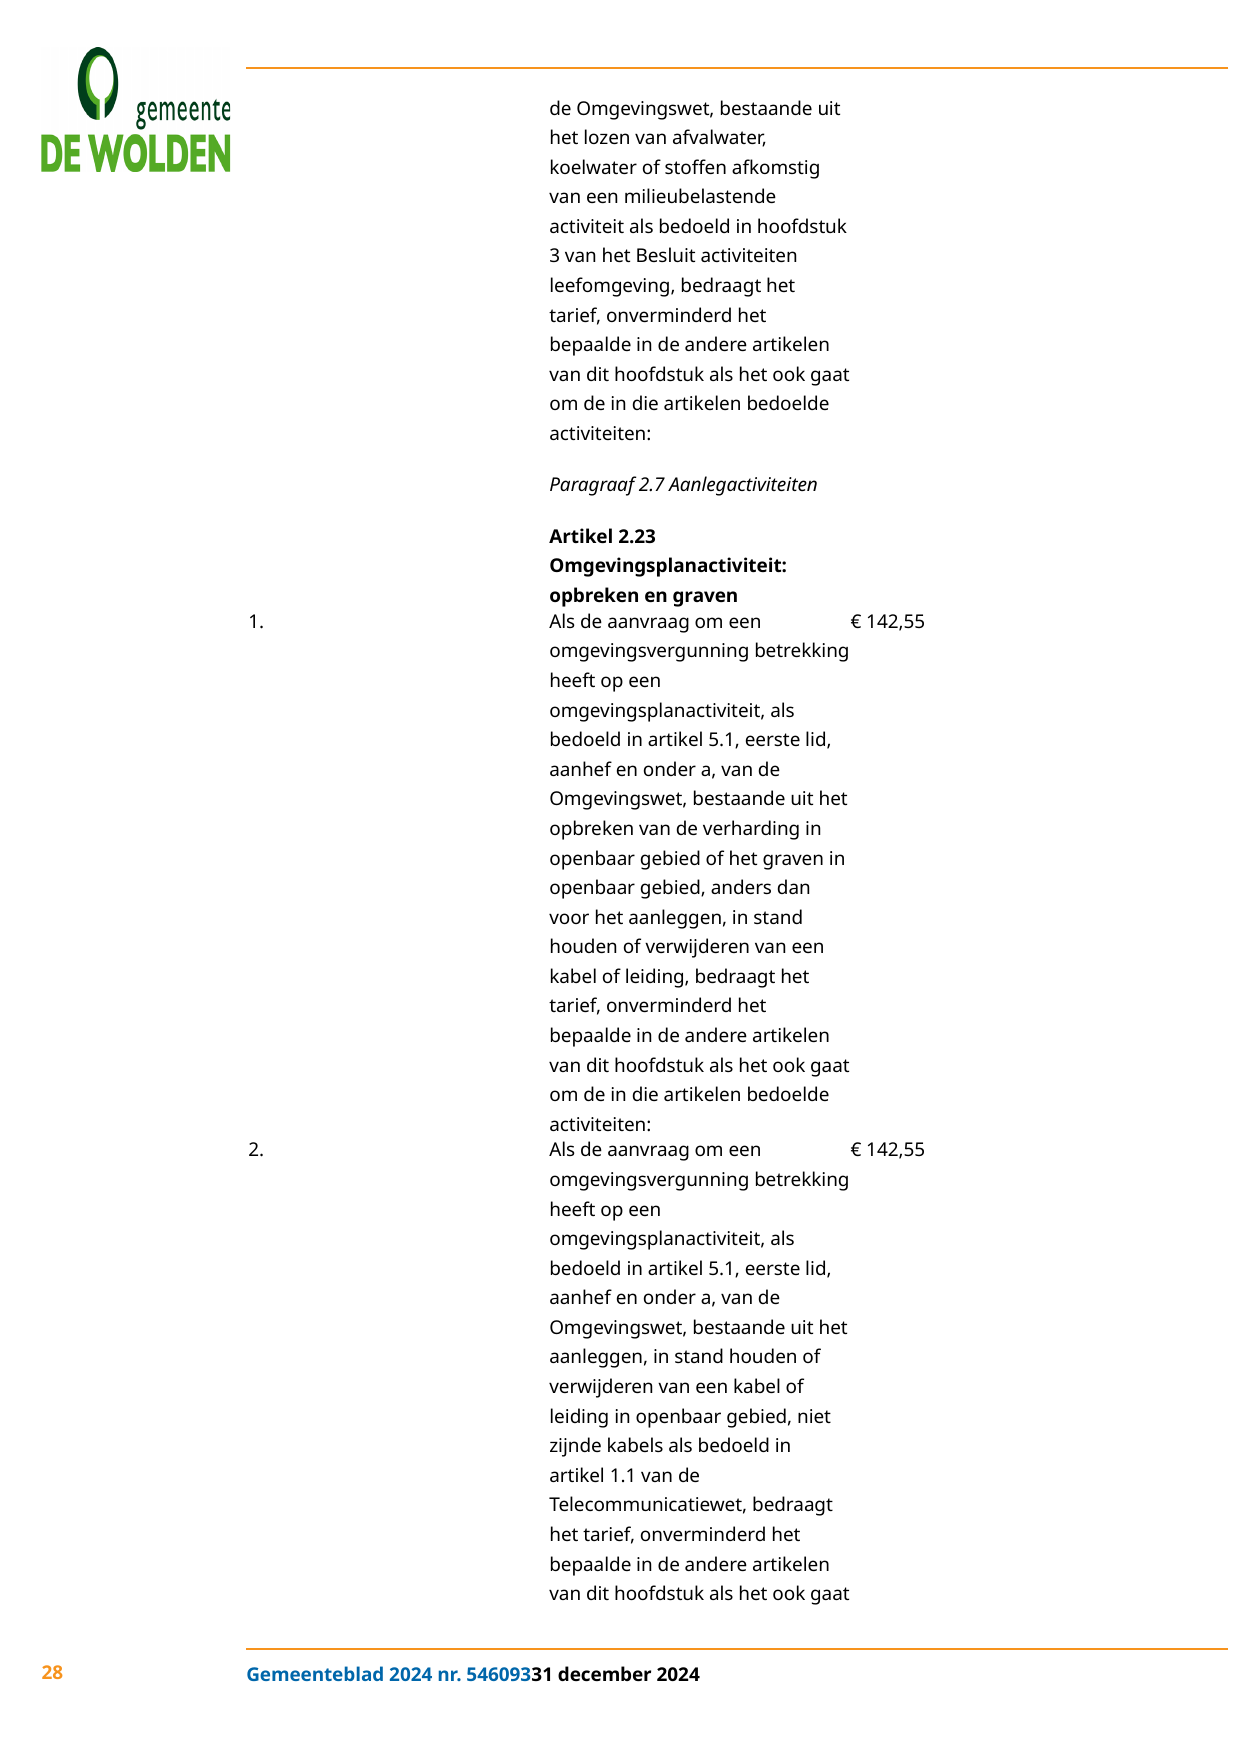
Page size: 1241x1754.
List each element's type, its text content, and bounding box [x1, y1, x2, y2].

table_cell [850, 523, 1152, 608]
table_cell Artikel 2.23 Omgevingsplanactiviteit: opbreken en graven [549, 523, 850, 608]
table_cell Als de aanvraag om een omgevingsvergunning betrekking heeft op een omgevingsplanactiviteit, als bedoeld in artikel 5.1, eerste lid, aanhef en onder a, van de Omgevingswet, bestaande uit het opbreken van de verharding in openbaar gebied of het graven in openbaar gebied, anders dan voor het aanleggen, in stand houden of verwijderen van een kabel of leiding, bedraagt het tarief, onverminderd het bepaalde in de andere artikelen van dit hoofdstuk als het ook gaat om de in die artikelen bedoelde activiteiten: [549, 608, 850, 1137]
table_cell [850, 95, 1152, 446]
table_cell [850, 446, 1152, 472]
table_cell [248, 523, 549, 608]
table_cell 1. [248, 608, 549, 1137]
table_cell [549, 446, 850, 472]
table_cell [549, 498, 850, 523]
table_cell [248, 498, 549, 523]
table_cell Als de aanvraag om een omgevingsvergunning betrekking heeft op een omgevingsplanactiviteit, als bedoeld in artikel 5.1, eerste lid, aanhef en onder a, van de Omgevingswet, bestaande uit het aanleggen, in stand houden of verwijderen van een kabel of leiding in openbaar gebied, niet zijnde kabels als bedoeld in artikel 1.1 van de Telecommunicatiewet, bedraagt het tarief, onverminderd het bepaalde in de andere artikelen van dit hoofdstuk als het ook gaat [549, 1137, 850, 1606]
table_cell [850, 472, 1152, 497]
picture [41, 47, 231, 172]
table_cell [248, 446, 549, 472]
table_cell [850, 498, 1152, 523]
table_cell [248, 472, 549, 497]
table_cell € 142,55 [850, 608, 1152, 1137]
table_cell € 142,55 [850, 1137, 1152, 1606]
table_cell 2. [248, 1137, 549, 1606]
table_cell de Omgevingswet, bestaande uit het lozen van afvalwater, koelwater of stoffen afkomstig van een milieubelastende activiteit als bedoeld in hoofdstuk 3 van het Besluit activiteiten leefomgeving, bedraagt het tarief, onverminderd het bepaalde in de andere artikelen van dit hoofdstuk als het ook gaat om de in die artikelen bedoelde activiteiten: [549, 95, 850, 446]
table_cell Paragraaf 2.7 Aanlegactiviteiten [549, 472, 850, 497]
table_cell [248, 95, 549, 446]
